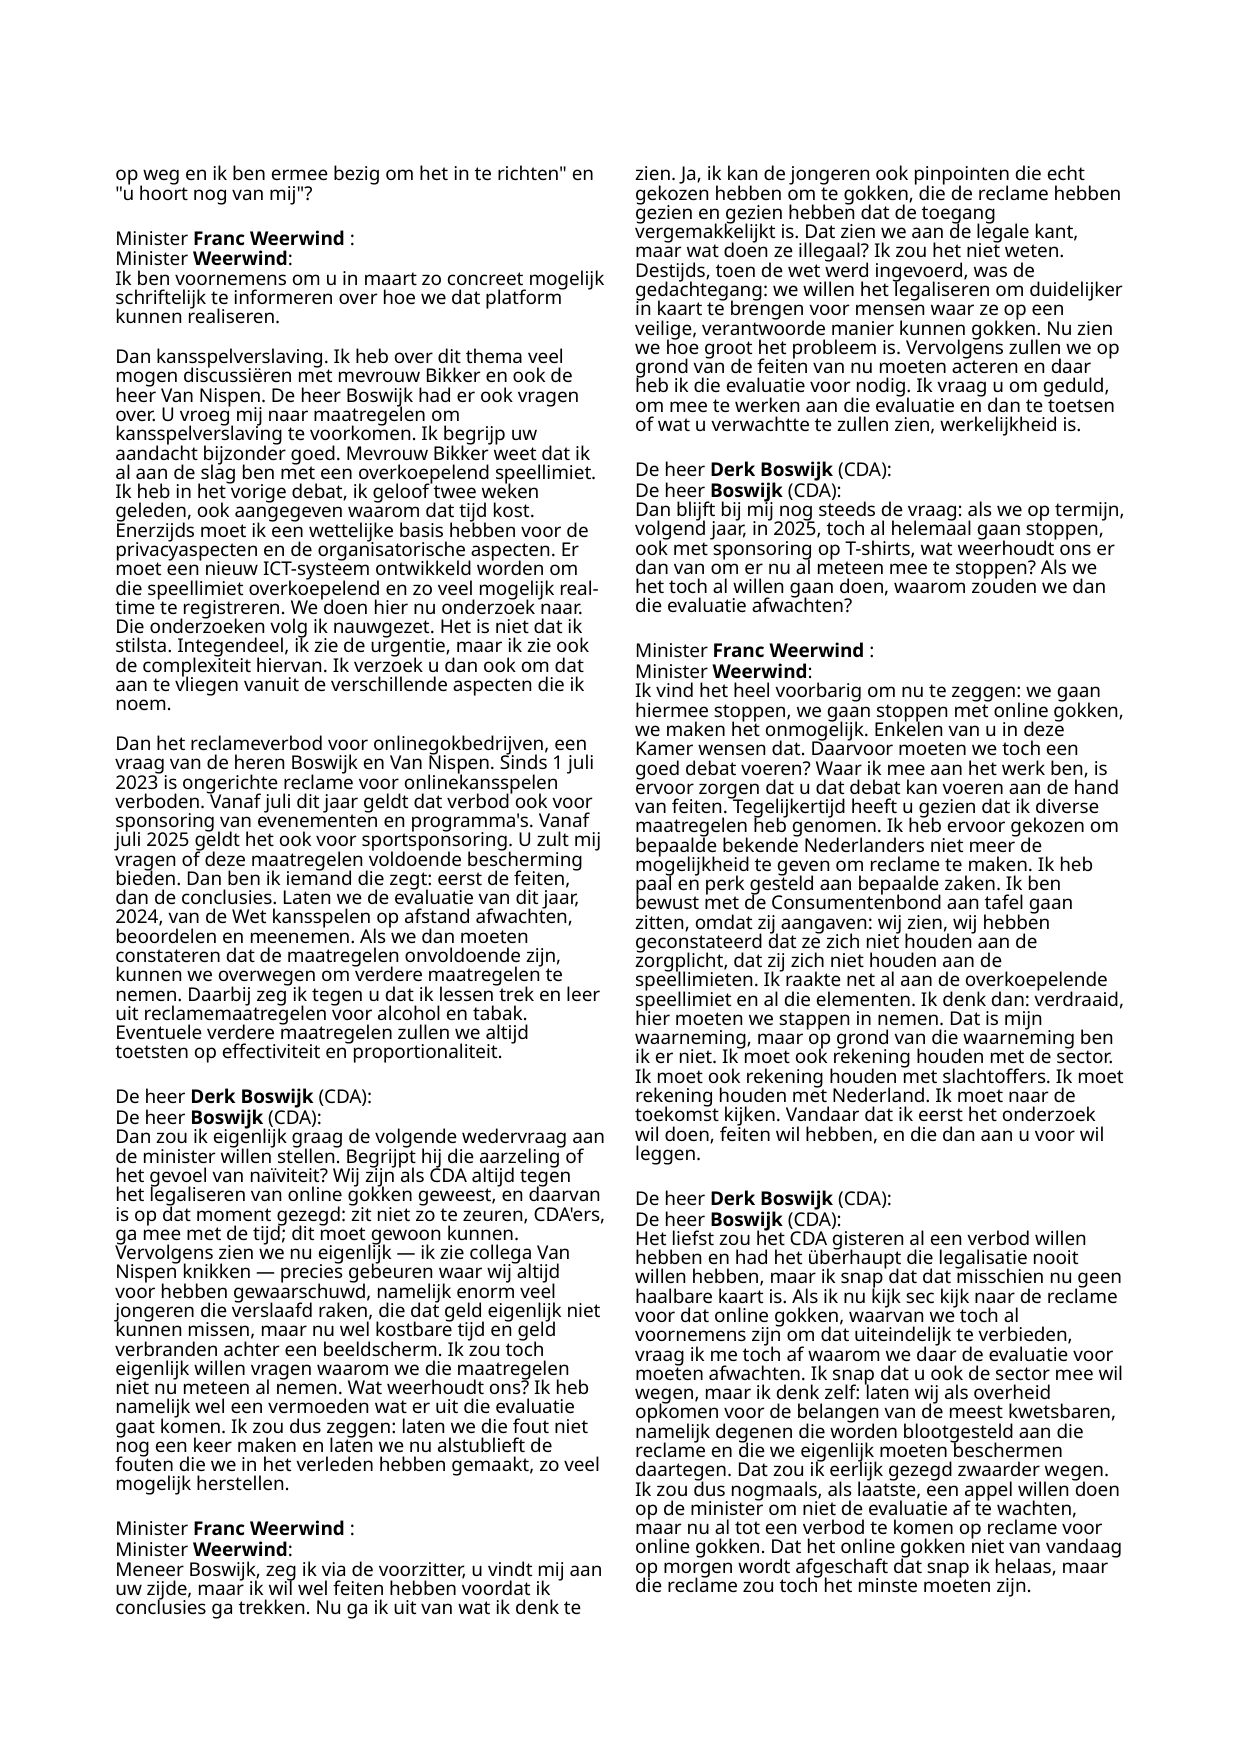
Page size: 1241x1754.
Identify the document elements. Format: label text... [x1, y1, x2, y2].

text De heer Boswijk (CDA): [115, 1109, 605, 1128]
text Ik vind het heel voorbarig om nu te zeggen: we gaan hiermee stoppen, we gaan stoppen met online gokken, we maken het onmogelijk. Enkelen van u in deze Kamer wensen dat. Daarvoor moeten we toch een goed debat voeren? Waar ik mee aan het werk ben, is ervoor zorgen dat u dat debat kan voeren aan de hand van feiten. Tegelijkertijd heeft u gezien dat ik diverse maatregelen heb genomen. Ik heb ervoor gekozen om bepaalde bekende Nederlanders niet meer de mogelijkheid te geven om reclame te maken. Ik heb paal en perk gesteld aan bepaalde zaken. Ik ben bewust met de Consumentenbond aan tafel gaan zitten, omdat zij aangaven: wij zien, wij hebben geconstateerd dat ze zich niet houden aan de zorgplicht, dat zij zich niet houden aan de speellimieten. Ik raakte net al aan de overkoepelende speellimiet en al die elementen. Ik denk dan: verdraaid, hier moeten we stappen in nemen. Dat is mijn waarneming, maar op grond van die waarneming ben ik er niet. Ik moet ook rekening houden met de sector. Ik moet ook rekening houden met slachtoffers. Ik moet rekening houden met Nederland. Ik moet naar de toekomst kijken. Vandaar dat ik eerst het onderzoek wil doen, feiten wil hebben, en die dan aan u voor wil leggen. [635, 682, 1125, 1164]
text Minister Weerwind: [115, 250, 605, 270]
text Het liefst zou het CDA gisteren al een verbod willen hebben en had het überhaupt die legalisatie nooit willen hebben, maar ik snap dat dat misschien nu geen haalbare kaart is. Als ik nu kijk sec kijk naar de reclame voor dat online gokken, waarvan we toch al voornemens zijn om dat uiteindelijk te verbieden, vraag ik me toch af waarom we daar de evaluatie voor moeten afwachten. Ik snap dat u ook de sector mee wil wegen, maar ik denk zelf: laten wij als overheid opkomen voor de belangen van de meest kwetsbaren, namelijk degenen die worden blootgesteld aan die reclame en die we eigenlijk moeten beschermen daartegen. Dat zou ik eerlijk gezegd zwaarder wegen. Ik zou dus nogmaals, als laatste, een appel willen doen op de minister om niet de evaluatie af te wachten, maar nu al tot een verbod te komen op reclame voor online gokken. Dat het online gokken niet van vandaag op morgen wordt afgeschaft dat snap ik helaas, maar die reclame zou toch het minste moeten zijn. [635, 1230, 1125, 1596]
text Dan zou ik eigenlijk graag de volgende wedervraag aan de minister willen stellen. Begrijpt hij die aarzeling of het gevoel van naïviteit? Wij zijn als CDA altijd tegen het legaliseren van online gokken geweest, en daarvan is op dat moment gezegd: zit niet zo te zeuren, CDA'ers, ga mee met de tijd; dit moet gewoon kunnen. Vervolgens zien we nu eigenlijk — ik zie collega Van Nispen knikken — precies gebeuren waar wij altijd voor hebben gewaarschuwd, namelijk enorm veel jongeren die verslaafd raken, die dat geld eigenlijk niet kunnen missen, maar nu wel kostbare tijd en geld verbranden achter een beeldscherm. Ik zou toch eigenlijk willen vragen waarom we die maatregelen niet nu meteen al nemen. Wat weerhoudt ons? Ik heb namelijk wel een vermoeden wat er uit die evaluatie gaat komen. Ik zou dus zeggen: laten we die fout niet nog een keer maken en laten we nu alstublieft de fouten die we in het verleden hebben gemaakt, zo veel mogelijk herstellen. [115, 1128, 605, 1495]
text De heer Derk Boswijk (CDA): [635, 1185, 1125, 1211]
text op weg en ik ben ermee bezig om het in te richten" en "u hoort nog van mij"? [115, 165, 605, 204]
text Minister Weerwind: [115, 1541, 605, 1561]
text De heer Boswijk (CDA): [635, 1211, 1125, 1230]
text Meneer Boswijk, zeg ik via de voorzitter, u vindt mij aan uw zijde, maar ik wil wel feiten hebben voordat ik conclusies ga trekken. Nu ga ik uit van wat ik denk te [115, 1561, 605, 1618]
text De heer Derk Boswijk (CDA): [115, 1083, 605, 1109]
text Dan blijft bij mij nog steeds de vraag: als we op termijn, volgend jaar, in 2025, toch al helemaal gaan stoppen, ook met sponsoring op T-shirts, wat weerhoudt ons er dan van om er nu al meteen mee te stoppen? Als we het toch al willen gaan doen, waarom zouden we dan die evaluatie afwachten? [635, 501, 1125, 617]
text De heer Boswijk (CDA): [635, 482, 1125, 501]
text Minister Franc Weerwind : [635, 637, 1125, 663]
text Minister Franc Weerwind : [115, 1516, 605, 1541]
text Minister Weerwind: [635, 663, 1125, 682]
text Minister Franc Weerwind : [115, 225, 605, 250]
text Ik ben voornemens om u in maart zo concreet mogelijk schriftelijk te informeren over hoe we dat platform kunnen realiseren. [115, 270, 605, 327]
text Dan het reclameverbod voor onlinegokbedrijven, een vraag van de heren Boswijk en Van Nispen. Sinds 1 juli 2023 is ongerichte reclame voor onlinekansspelen verboden. Vanaf juli dit jaar geldt dat verbod ook voor sponsoring van evenementen en programma's. Vanaf juli 2025 geldt het ook voor sportsponsoring. U zult mij vragen of deze maatregelen voldoende bescherming bieden. Dan ben ik iemand die zegt: eerst de feiten, dan de conclusies. Laten we de evaluatie van dit jaar, 2024, van de Wet kansspelen op afstand afwachten, beoordelen en meenemen. Als we dan moeten constateren dat de maatregelen onvoldoende zijn, kunnen we overwegen om verdere maatregelen te nemen. Daarbij zeg ik tegen u dat ik lessen trek en leer uit reclamemaatregelen voor alcohol en tabak. Eventuele verdere maatregelen zullen we altijd toetsten op effectiviteit en proportionaliteit. [115, 735, 605, 1063]
text De heer Derk Boswijk (CDA): [635, 456, 1125, 482]
text Dan kansspelverslaving. Ik heb over dit thema veel mogen discussiëren met mevrouw Bikker en ook de heer Van Nispen. De heer Boswijk had er ook vragen over. U vroeg mij naar maatregelen om kansspelverslaving te voorkomen. Ik begrijp uw aandacht bijzonder goed. Mevrouw Bikker weet dat ik al aan de slag ben met een overkoepelend speellimiet. Ik heb in het vorige debat, ik geloof twee weken geleden, ook aangegeven waarom dat tijd kost. Enerzijds moet ik een wettelijke basis hebben voor de privacyaspecten en de organisatorische aspecten. Er moet een nieuw ICT-systeem ontwikkeld worden om die speellimiet overkoepelend en zo veel mogelijk real-time te registreren. We doen hier nu onderzoek naar. Die onderzoeken volg ik nauwgezet. Het is niet dat ik stilsta. Integendeel, ik zie de urgentie, maar ik zie ook de complexiteit hiervan. Ik verzoek u dan ook om dat aan te vliegen vanuit de verschillende aspecten die ik noem. [115, 348, 605, 714]
text zien. Ja, ik kan de jongeren ook pinpointen die echt gekozen hebben om te gokken, die de reclame hebben gezien en gezien hebben dat de toegang vergemakkelijkt is. Dat zien we aan de legale kant, maar wat doen ze illegaal? Ik zou het niet weten. Destijds, toen de wet werd ingevoerd, was de gedachtegang: we willen het legaliseren om duidelijker in kaart te brengen voor mensen waar ze op een veilige, verantwoorde manier kunnen gokken. Nu zien we hoe groot het probleem is. Vervolgens zullen we op grond van de feiten van nu moeten acteren en daar heb ik die evaluatie voor nodig. Ik vraag u om geduld, om mee te werken aan die evaluatie en dan te toetsen of wat u verwachtte te zullen zien, werkelijkheid is. [635, 165, 1125, 435]
